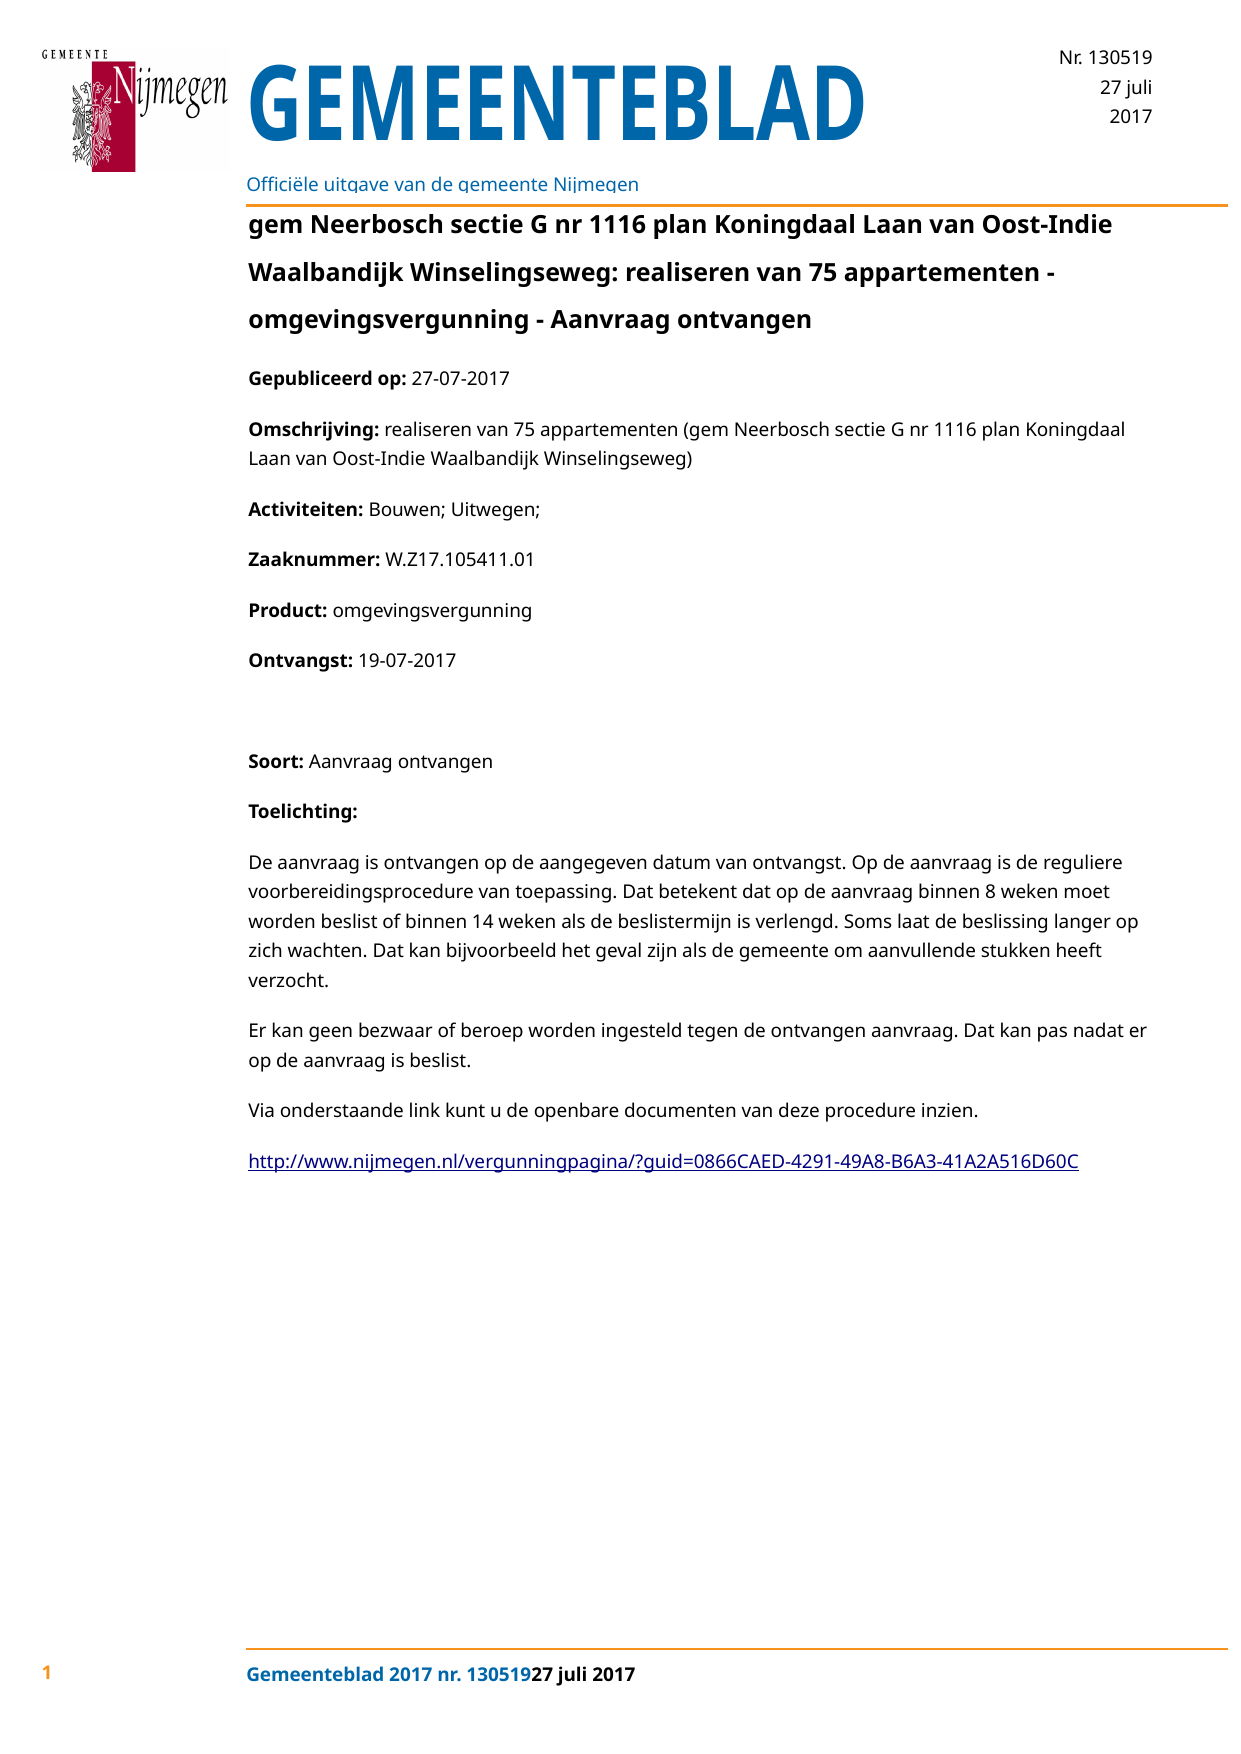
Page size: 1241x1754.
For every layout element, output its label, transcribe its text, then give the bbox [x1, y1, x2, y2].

text De aanvraag is ontvangen op de aangegeven datum van ontvangst. Op de aanvraag is de reguliere voorbereidingsprocedure van toepassing. Dat betekent dat op de aanvraag binnen 8 weken moet worden beslist of binnen 14 weken als de beslistermijn is verlengd. Soms laat de beslissing langer op zich wachten. Dat kan bijvoorbeeld het geval zijn als de gemeente om aanvullende stukken heeft verzocht. [248, 849, 1152, 993]
text Activiteiten: Bouwen; Uitwegen; [248, 496, 1152, 522]
text http://www.nijmegen.nl/vergunningpagina/?guid=0866CAED-4291-49A8-B6A3-41A2A516D60C [248, 1148, 1152, 1174]
text Omschrijving: realiseren van 75 appartementen (gem Neerbosch sectie G nr 1116 plan Koningdaal Laan van Oost-Indie Waalbandijk Winselingseweg) [248, 416, 1152, 471]
text Ontvangst: 19-07-2017 [248, 647, 1152, 673]
text Product: omgevingsvergunning [248, 597, 1152, 622]
text Toelichting: [248, 798, 1152, 824]
picture [41, 47, 231, 172]
text Soort: Aanvraag ontvangen [248, 748, 1152, 774]
text Er kan geen bezwaar of beroep worden ingesteld tegen de ontvangen aanvraag. Dat kan pas nadat er op de aanvraag is beslist. [248, 1018, 1152, 1073]
text gem Neerbosch sectie G nr 1116 plan Koningdaal Laan van Oost-Indie Waalbandijk Winselingseweg: realiseren van 75 appartementen - omgevingsvergunning - Aanvraag ontvangen [248, 207, 1152, 336]
text Via onderstaande link kunt u de openbare documenten van deze procedure inzien. [248, 1098, 1152, 1123]
text Gepubliceerd op: 27-07-2017 [248, 366, 1152, 391]
text Zaaknummer: W.Z17.105411.01 [248, 546, 1152, 572]
